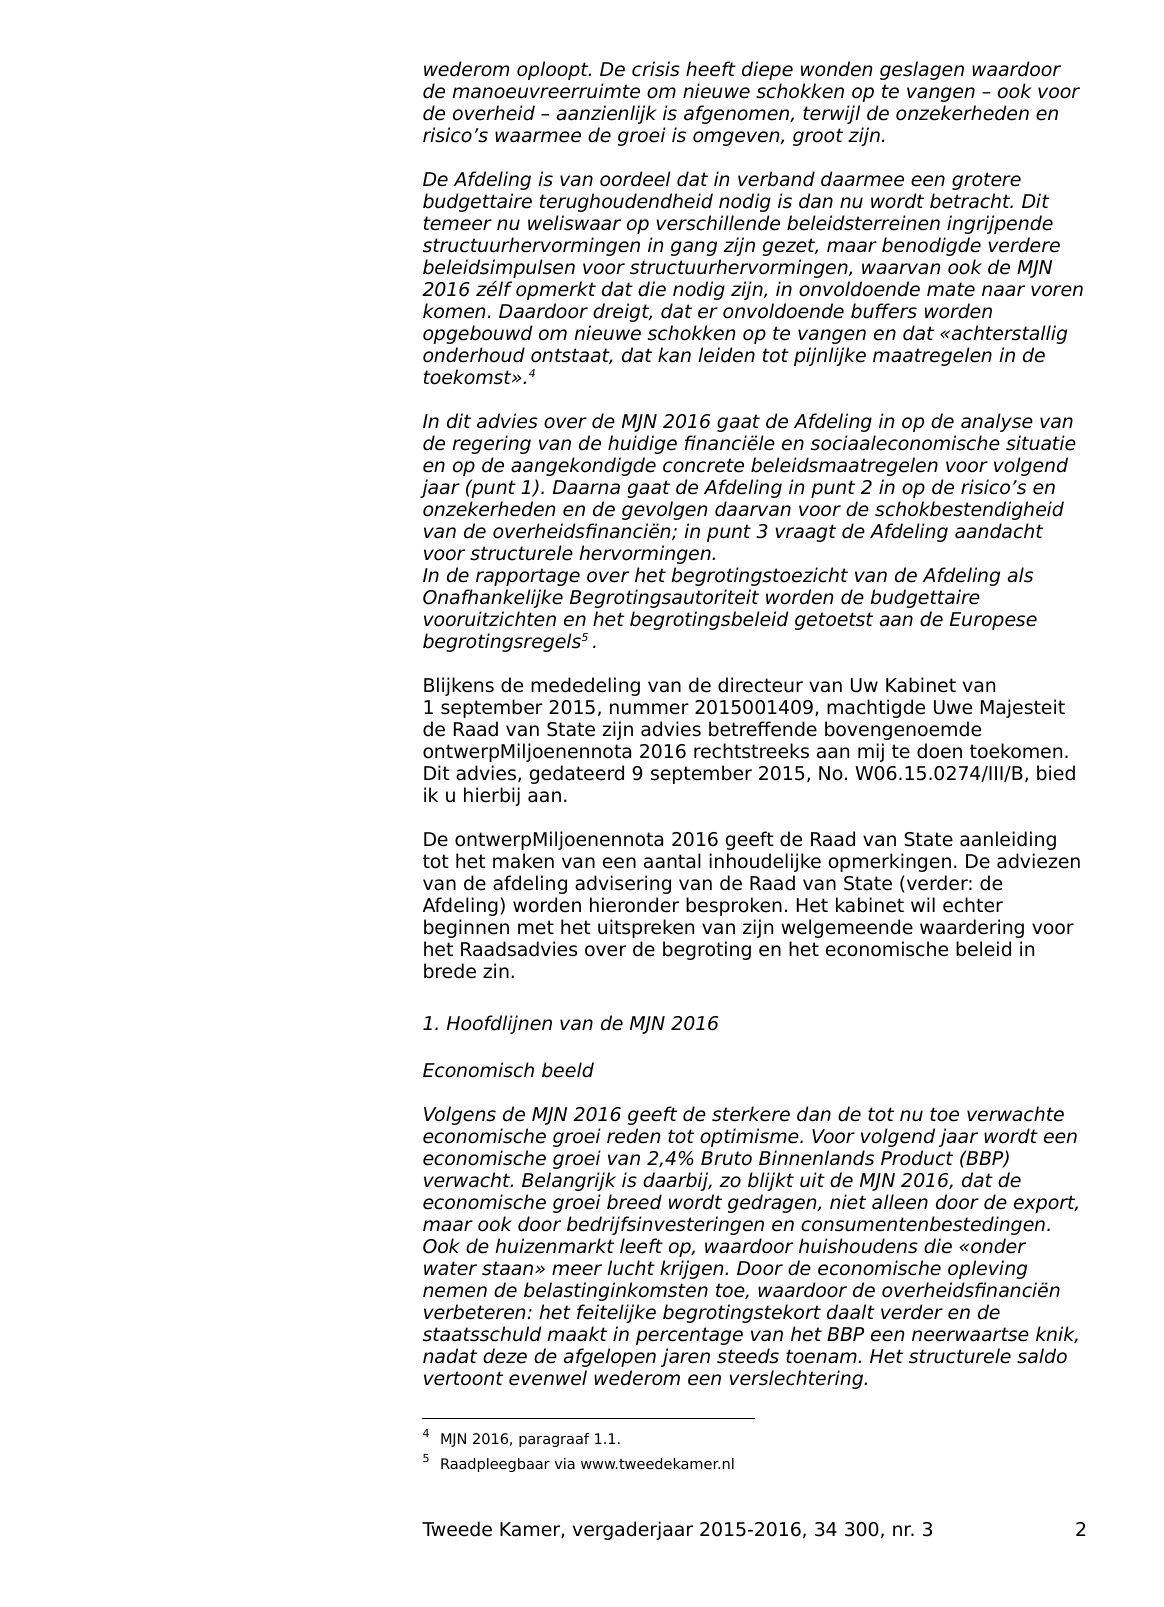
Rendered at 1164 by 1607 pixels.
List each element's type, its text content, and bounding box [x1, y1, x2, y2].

text Volgens de MJN 2016 geeft de sterkere dan de tot nu toe verwachte economische groei reden tot optimisme. Voor volgend jaar wordt een economische groei van 2,4% Bruto Binnenlands Product (BBP) verwacht. Belangrijk is daarbij, zo blijkt uit de MJN 2016, dat de economische groei breed wordt gedragen, niet alleen door de export, maar ook door bedrijfsinvesteringen en consumentenbestedingen. Ook de huizenmarkt leeft op, waardoor huishoudens die «onder water staan» meer lucht krijgen. Door de economische opleving nemen de belastinginkomsten toe, waardoor de overheidsfinanciën verbeteren: het feitelijke begrotingstekort daalt verder en de staatsschuld maakt in percentage van het BBP een neerwaartse knik, nadat deze de afgelopen jaren steeds toenam. Het structurele saldo vertoont evenwel wederom een verslechtering. [422, 1104, 1087, 1390]
subtitle 1. Hoofdlijnen van de MJN 2016 [422, 1013, 1087, 1035]
text wederom oploopt. De crisis heeft diepe wonden geslagen waardoor de manoeuvreerruimte om nieuwe schokken op te vangen – ook voor de overheid – aanzienlijk is afgenomen, terwijl de onzekerheden en risico’s waarmee de groei is omgeven, groot zijn. [422, 59, 1087, 147]
text In de rapportage over het begrotingstoezicht van de Afdeling als Onafhankelijke Begrotingsautoriteit worden de budgettaire vooruitzichten en het begrotingsbeleid getoetst aan de Europese begrotingsregels. [422, 565, 1087, 653]
text In dit advies over de MJN 2016 gaat de Afdeling in op de analyse van de regering van de huidige financiële en sociaaleconomische situatie en op de aangekondigde concrete beleidsmaatregelen voor volgend jaar (punt 1). Daarna gaat de Afdeling in punt 2 in op de risico’s en onzekerheden en de gevolgen daarvan voor de schokbestendigheid van de overheidsfinanciën; in punt 3 vraagt de Afdeling aandacht voor structurele hervormingen. [422, 411, 1087, 565]
text Raadpleegbaar via www.tweedekamer.nl [422, 1452, 1087, 1474]
text MJN 2016, paragraaf 1.1. [422, 1427, 1087, 1449]
subtitle Economisch beeld [422, 1060, 1087, 1082]
text De ontwerpMiljoenennota 2016 geeft de Raad van State aanleiding tot het maken van een aantal inhoudelijke opmerkingen. De adviezen van de afdeling advisering van de Raad van State (verder: de Afdeling) worden hieronder besproken. Het kabinet wil echter beginnen met het uitspreken van zijn welgemeende waardering voor het Raadsadvies over de begroting en het economische beleid in brede zin. [422, 829, 1087, 983]
text De Afdeling is van oordeel dat in verband daarmee een grotere budgettaire terughoudendheid nodig is dan nu wordt betracht. Dit temeer nu weliswaar op verschillende beleidsterreinen ingrijpende structuurhervormingen in gang zijn gezet, maar benodigde verdere beleidsimpulsen voor structuurhervormingen, waarvan ook de MJN 2016 zélf opmerkt dat die nodig zijn, in onvoldoende mate naar voren komen. Daardoor dreigt, dat er onvoldoende buffers worden opgebouwd om nieuwe schokken op te vangen en dat «achterstallig onderhoud ontstaat, dat kan leiden tot pijnlijke maatregelen in de toekomst». [422, 169, 1087, 389]
text Blijkens de mededeling van de directeur van Uw Kabinet van 1 september 2015, nummer 2015001409, machtigde Uwe Majesteit de Raad van State zijn advies betreffende bovengenoemde ontwerpMiljoenennota 2016 rechtstreeks aan mij te doen toekomen. Dit advies, gedateerd 9 september 2015, No. W06.15.0274/III/B, bied ik u hierbij aan. [422, 675, 1087, 807]
